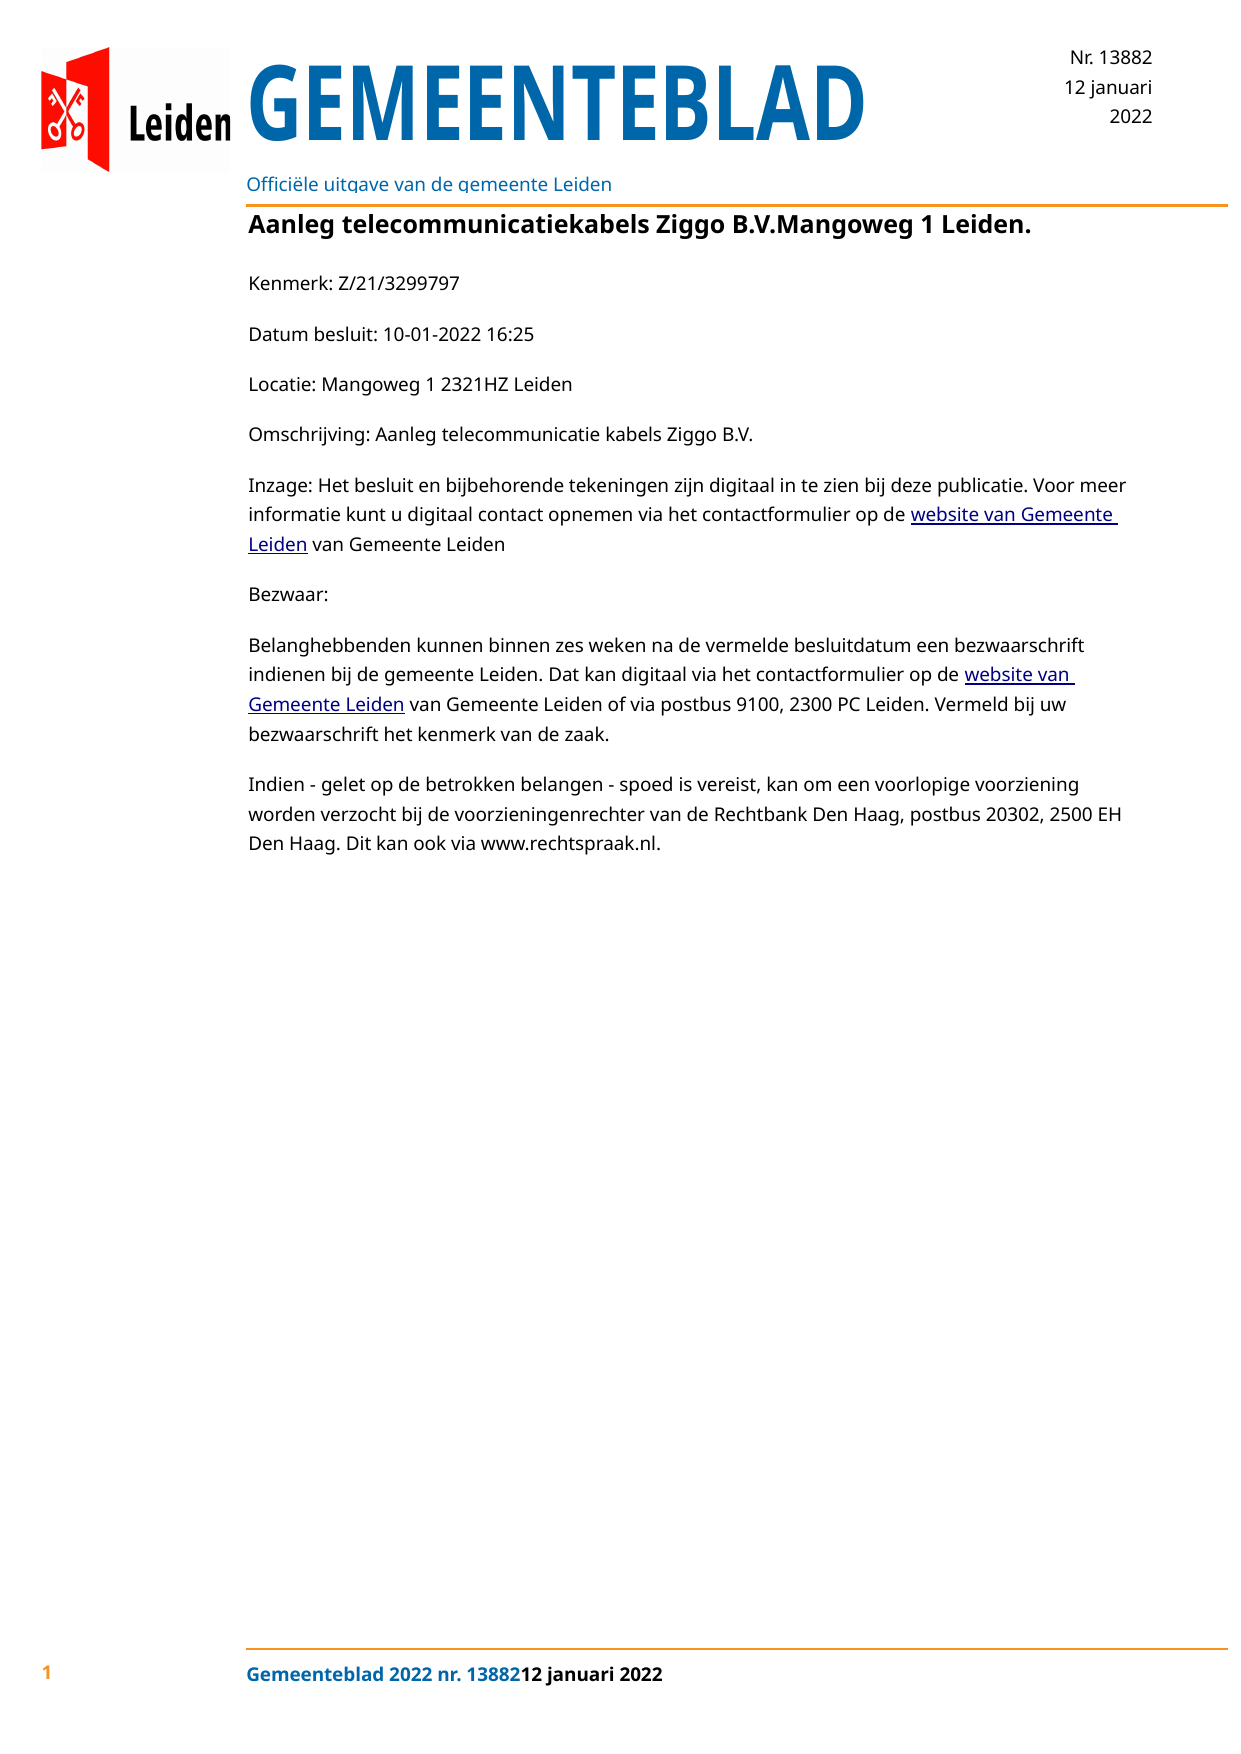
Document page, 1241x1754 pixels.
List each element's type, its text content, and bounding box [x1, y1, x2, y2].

text Indien - gelet op de betrokken belangen - spoed is vereist, kan om een voorlopige voorziening worden verzocht bij de voorzieningenrechter van de Rechtbank Den Haag, postbus 20302, 2500 EH Den Haag. Dit kan ook via www.rechtspraak.nl. [248, 771, 1152, 856]
text Inzage: Het besluit en bijbehorende tekeningen zijn digitaal in te zien bij deze publicatie. Voor meer informatie kunt u digitaal contact opnemen via het contactformulier op de website van Gemeente Leiden van Gemeente Leiden [248, 472, 1152, 557]
text Datum besluit: 10-01-2022 16:25 [248, 321, 1152, 346]
text Aanleg telecommunicatiekabels Ziggo B.V.Mangoweg 1 Leiden. [248, 207, 1152, 241]
text Locatie: Mangoweg 1 2321HZ Leiden [248, 371, 1152, 397]
picture [41, 47, 231, 172]
text Belanghebbenden kunnen binnen zes weken na de vermelde besluitdatum een bezwaarschrift indienen bij de gemeente Leiden. Dat kan digitaal via het contactformulier op de website van Gemeente Leiden van Gemeente Leiden of via postbus 9100, 2300 PC Leiden. Vermeld bij uw bezwaarschrift het kenmerk van de zaak. [248, 632, 1152, 746]
text Kenmerk: Z/21/3299797 [248, 270, 1152, 296]
text Omschrijving: Aanleg telecommunicatie kabels Ziggo B.V. [248, 422, 1152, 447]
text Bezwaar: [248, 582, 1152, 607]
